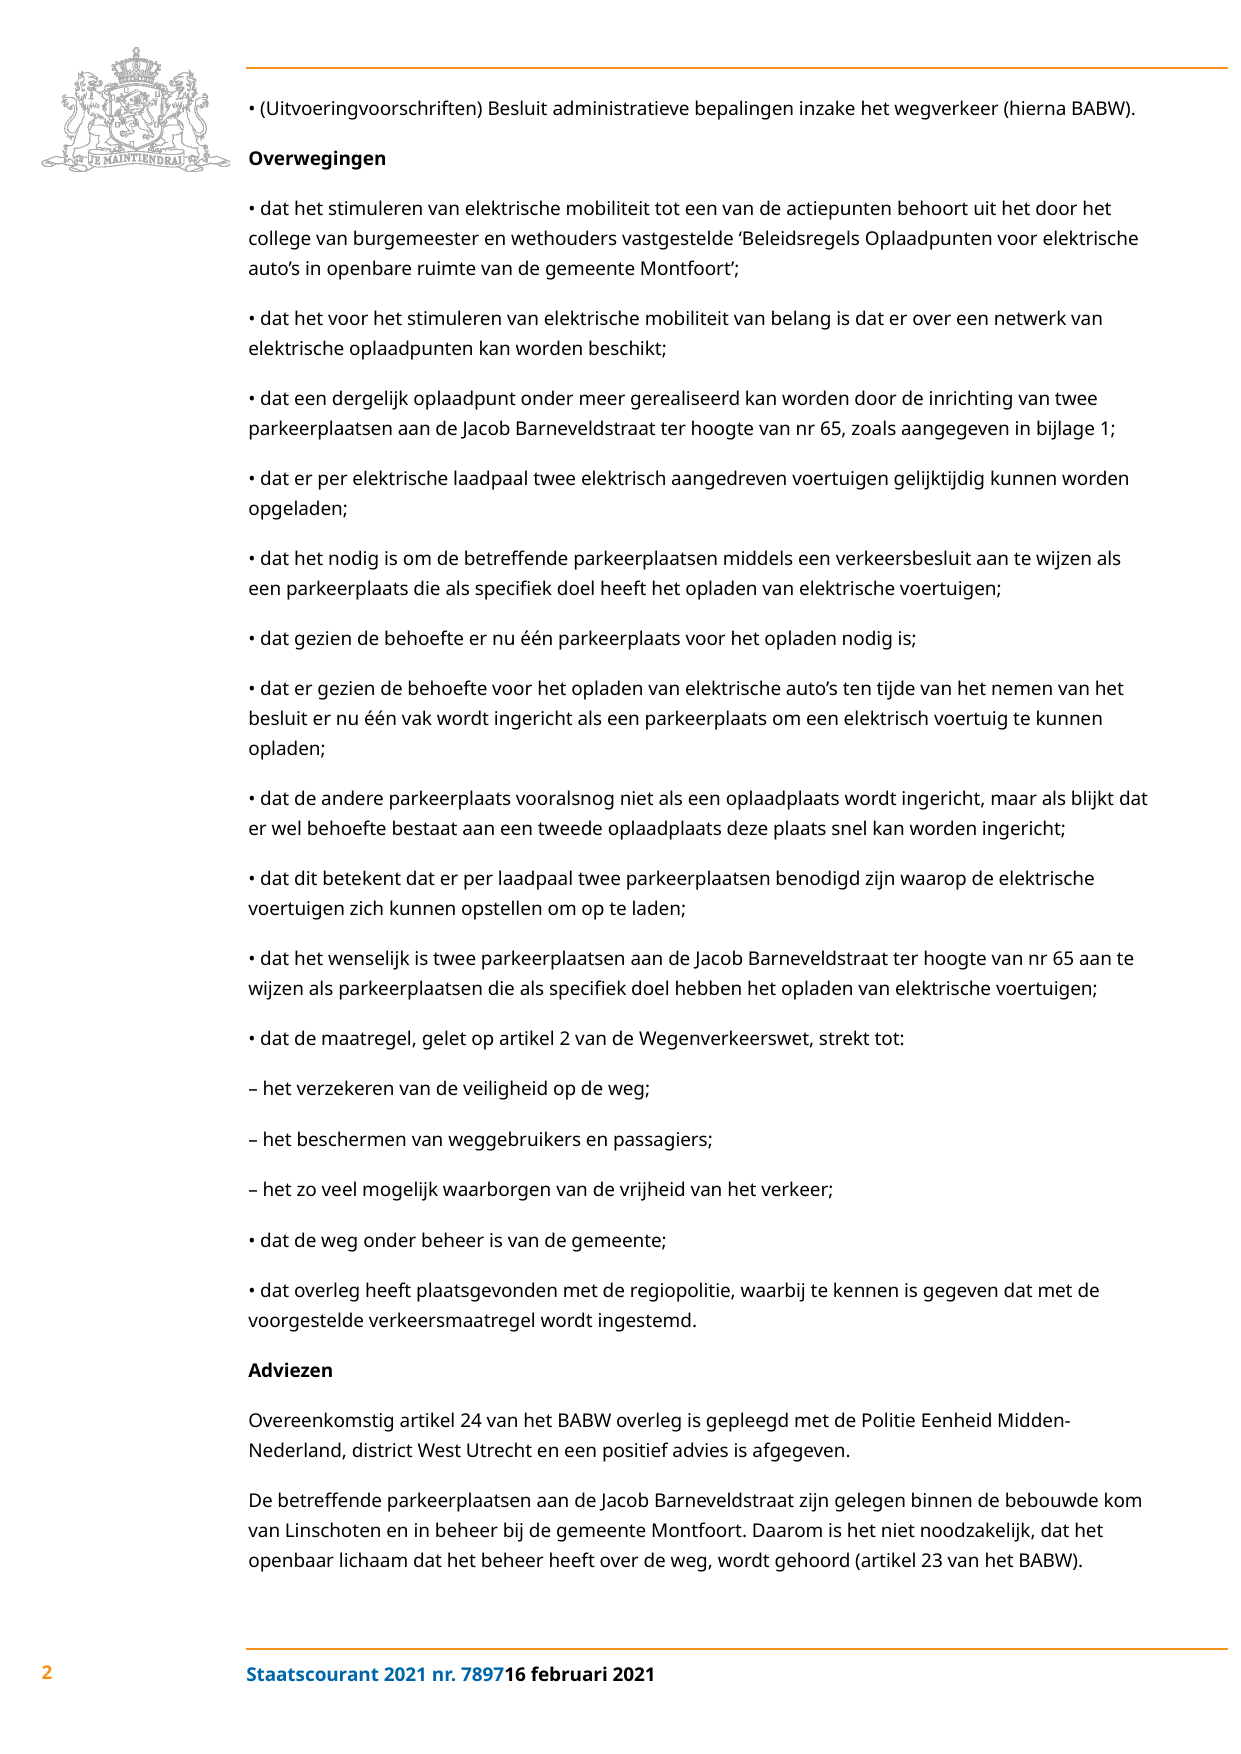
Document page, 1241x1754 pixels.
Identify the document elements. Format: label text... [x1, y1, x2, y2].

text Overwegingen [248, 145, 1152, 171]
text De betreffende parkeerplaatsen aan de Jacob Barneveldstraat zijn gelegen binnen de bebouwde kom van Linschoten en in beheer bij de gemeente Montfoort. Daarom is het niet noodzakelijk, dat het openbaar lichaam dat het beheer heeft over de weg, wordt gehoord (artikel 23 van het BABW). [248, 1488, 1152, 1573]
text • dat een dergelijk oplaadpunt onder meer gerealiseerd kan worden door de inrichting van twee parkeerplaatsen aan de Jacob Barneveldstraat ter hoogte van nr 65, zoals aangegeven in bijlage 1; [248, 385, 1152, 441]
text – het zo veel mogelijk waarborgen van de vrijheid van het verkeer; [248, 1176, 1152, 1202]
text • dat er per elektrische laadpaal twee elektrisch aangedreven voertuigen gelijktijdig kunnen worden opgeladen; [248, 465, 1152, 521]
text – het verzekeren van de veiligheid op de weg; [248, 1076, 1152, 1101]
text • (Uitvoeringvoorschriften) Besluit administratieve bepalingen inzake het wegverkeer (hierna BABW). [248, 95, 1152, 121]
text • dat dit betekent dat er per laadpaal twee parkeerplaatsen benodigd zijn waarop de elektrische voertuigen zich kunnen opstellen om op te laden; [248, 865, 1152, 921]
text • dat de weg onder beheer is van de gemeente; [248, 1227, 1152, 1253]
text • dat het nodig is om de betreffende parkeerplaatsen middels een verkeersbesluit aan te wijzen als een parkeerplaats die als specifiek doel heeft het opladen van elektrische voertuigen; [248, 545, 1152, 601]
text • dat de andere parkeerplaats vooralsnog niet als een oplaadplaats wordt ingericht, maar als blijkt dat er wel behoefte bestaat aan een tweede oplaadplaats deze plaats snel kan worden ingericht; [248, 785, 1152, 841]
text Adviezen [248, 1357, 1152, 1383]
text • dat gezien de behoefte er nu één parkeerplaats voor het opladen nodig is; [248, 625, 1152, 651]
text • dat het stimuleren van elektrische mobiliteit tot een van de actiepunten behoort uit het door het college van burgemeester en wethouders vastgestelde ‘Beleidsregels Oplaadpunten voor elektrische auto’s in openbare ruimte van de gemeente Montfoort’; [248, 196, 1152, 281]
text • dat het voor het stimuleren van elektrische mobiliteit van belang is dat er over een netwerk van elektrische oplaadpunten kan worden beschikt; [248, 305, 1152, 361]
text • dat er gezien de behoefte voor het opladen van elektrische auto’s ten tijde van het nemen van het besluit er nu één vak wordt ingericht als een parkeerplaats om een elektrisch voertuig te kunnen opladen; [248, 676, 1152, 761]
text • dat het wenselijk is twee parkeerplaatsen aan de Jacob Barneveldstraat ter hoogte van nr 65 aan te wijzen als parkeerplaatsen die als specifiek doel hebben het opladen van elektrische voertuigen; [248, 945, 1152, 1001]
text • dat overleg heeft plaatsgevonden met de regiopolitie, waarbij te kennen is gegeven dat met de voorgestelde verkeersmaatregel wordt ingestemd. [248, 1277, 1152, 1333]
text • dat de maatregel, gelet op artikel 2 van de Wegenverkeerswet, strekt tot: [248, 1025, 1152, 1051]
picture [41, 47, 231, 172]
text – het beschermen van weggebruikers en passagiers; [248, 1126, 1152, 1152]
text Overeenkomstig artikel 24 van het BABW overleg is gepleegd met de Politie Eenheid Midden-Nederland, district West Utrecht en een positief advies is afgegeven. [248, 1408, 1152, 1463]
